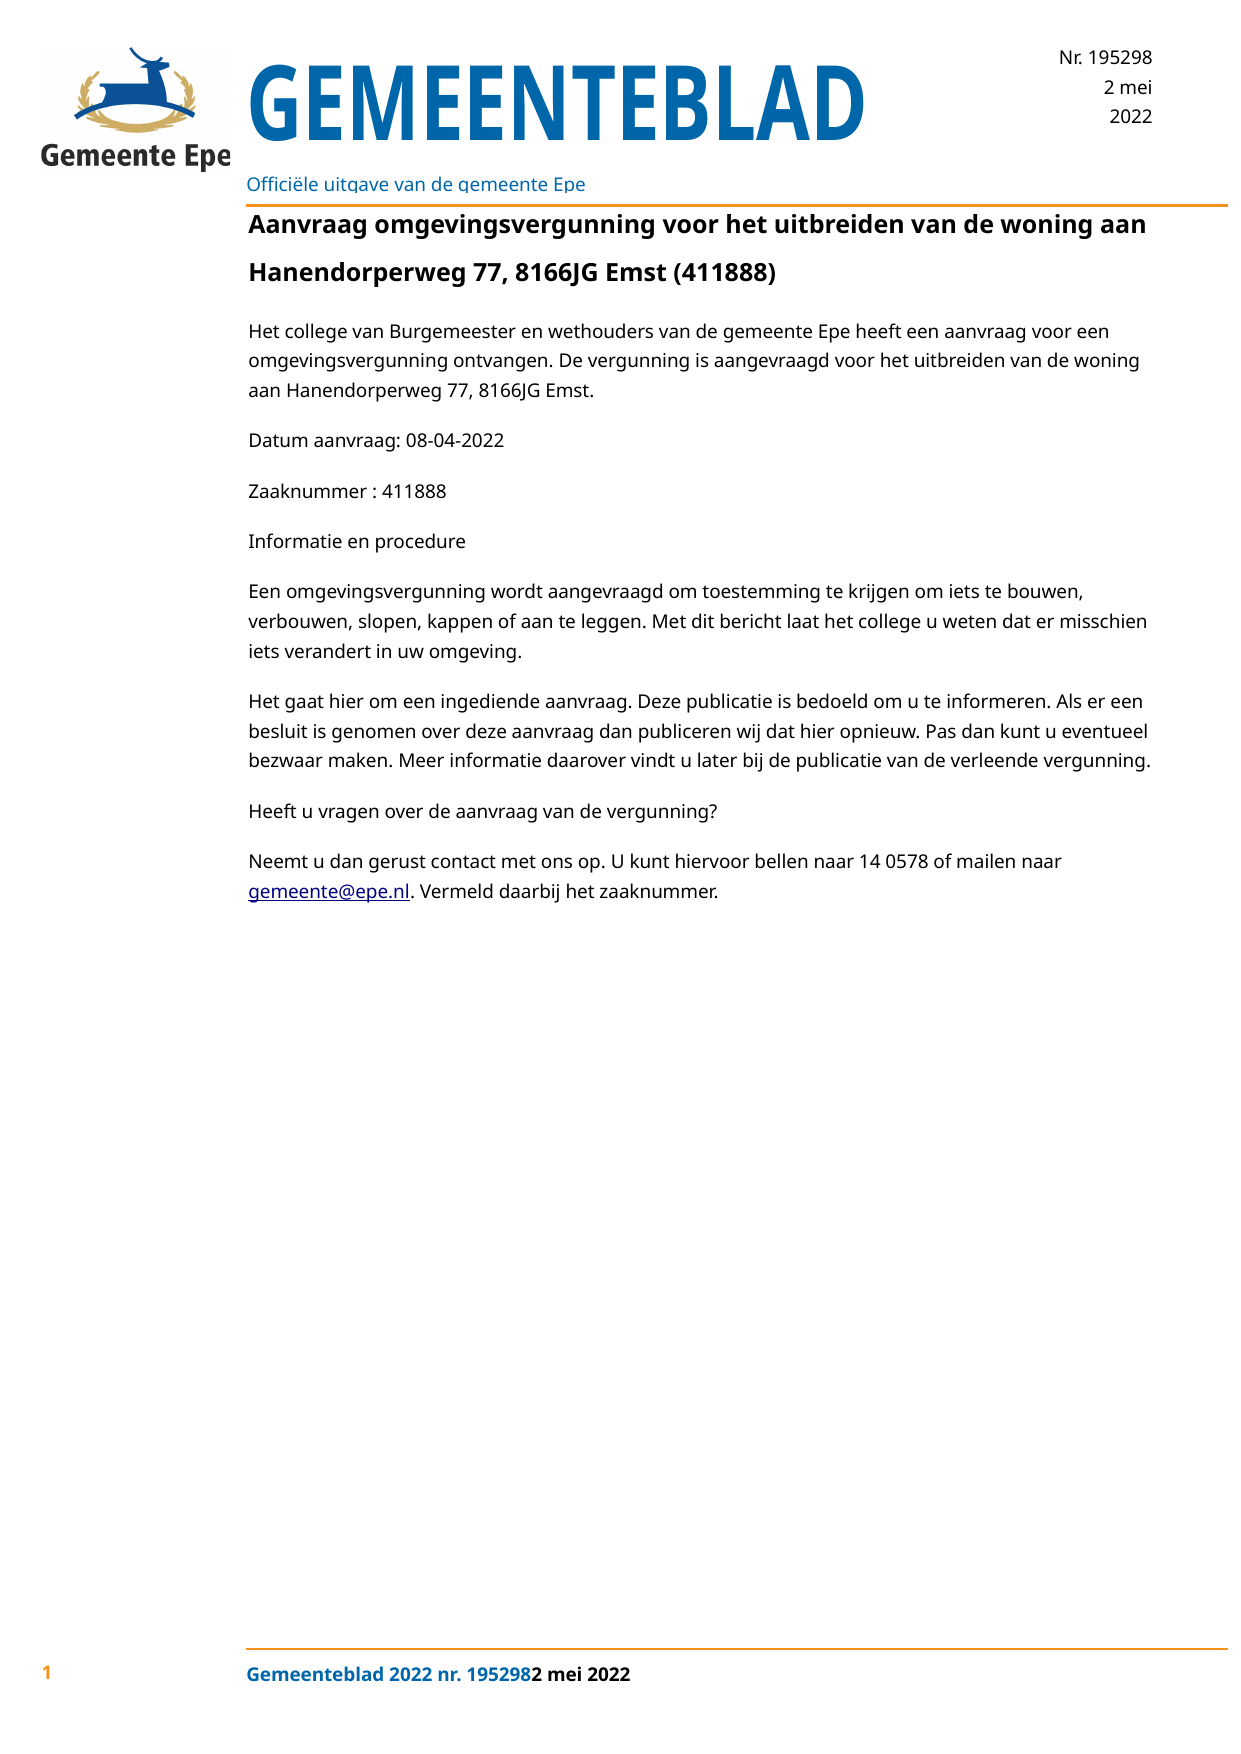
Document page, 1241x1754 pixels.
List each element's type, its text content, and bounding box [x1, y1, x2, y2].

text Het gaat hier om een ingediende aanvraag. Deze publicatie is bedoeld om u te informeren. Als er een besluit is genomen over deze aanvraag dan publiceren wij dat hier opnieuw. Pas dan kunt u eventueel bezwaar maken. Meer informatie daarover vindt u later bij de publicatie van de verleende vergunning. [248, 688, 1152, 773]
text Heeft u vragen over de aanvraag van de vergunning? [248, 798, 1152, 824]
text Datum aanvraag: 08-04-2022 [248, 427, 1152, 453]
text Neemt u dan gerust contact met ons op. U kunt hiervoor bellen naar 14 0578 of mailen naar gemeente@epe.nl. Vermeld daarbij het zaaknummer. [248, 848, 1152, 904]
text Het college van Burgemeester en wethouders van de gemeente Epe heeft een aanvraag voor een omgevingsvergunning ontvangen. De vergunning is aangevraagd voor het uitbreiden van de woning aan Hanendorperweg 77, 8166JG Emst. [248, 318, 1152, 403]
text Een omgevingsvergunning wordt aangevraagd om toestemming te krijgen om iets te bouwen, verbouwen, slopen, kappen of aan te leggen. Met dit bericht laat het college u weten dat er misschien iets verandert in uw omgeving. [248, 579, 1152, 664]
text Aanvraag omgevingsvergunning voor het uitbreiden van de woning aan Hanendorperweg 77, 8166JG Emst (411888) [248, 207, 1152, 288]
picture [41, 47, 231, 172]
text Informatie en procedure [248, 528, 1152, 554]
text Zaaknummer : 411888 [248, 478, 1152, 504]
